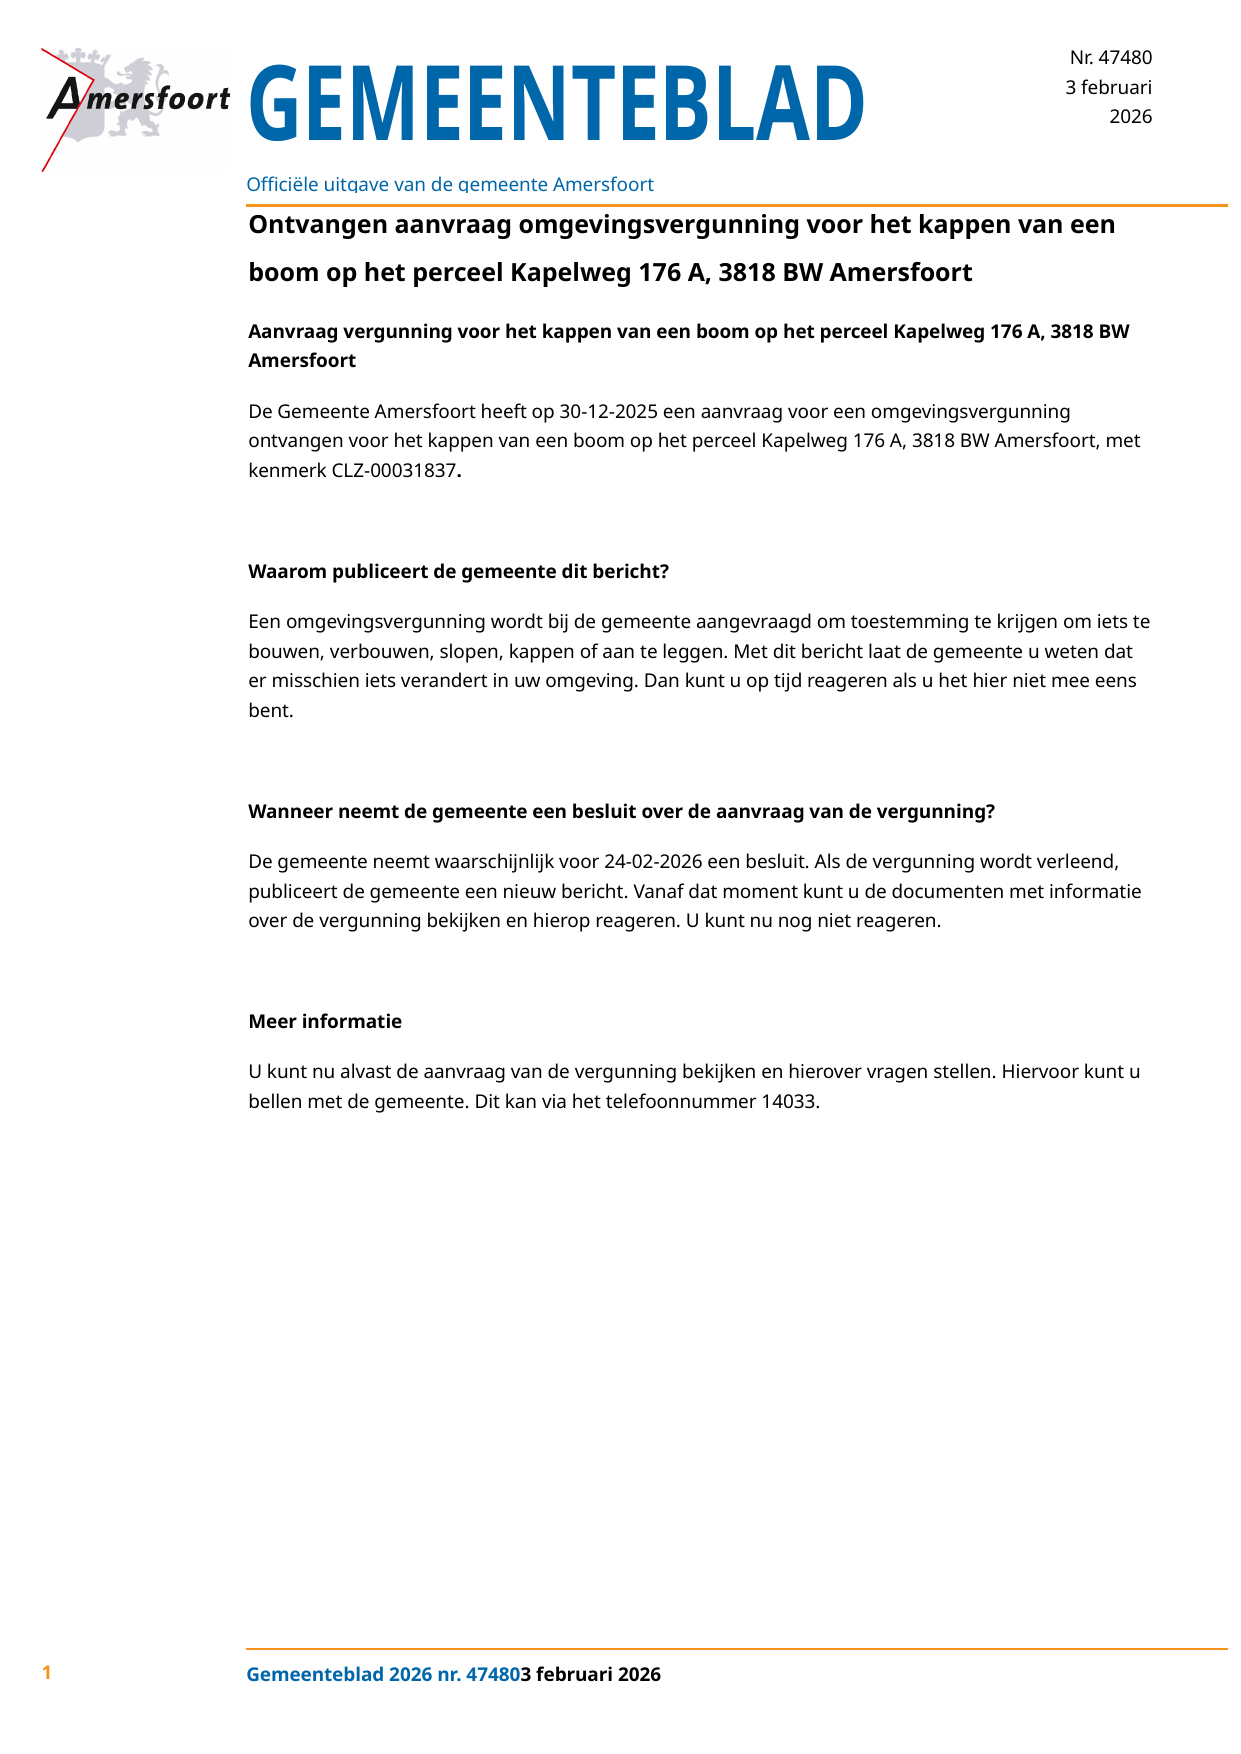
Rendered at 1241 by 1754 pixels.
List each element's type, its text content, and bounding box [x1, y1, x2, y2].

text Aanvraag vergunning voor het kappen van een boom op het perceel Kapelweg 176 A, 3818 BW Amersfoort [248, 318, 1152, 373]
text Meer informatie [248, 1008, 1152, 1034]
text Ontvangen aanvraag omgevingsvergunning voor het kappen van een boom op het perceel Kapelweg 176 A, 3818 BW Amersfoort [248, 207, 1152, 288]
text Waarom publiceert de gemeente dit bericht? [248, 558, 1152, 584]
text U kunt nu alvast de aanvraag van de vergunning bekijken en hierover vragen stellen. Hiervoor kunt u bellen met de gemeente. Dit kan via het telefoonnummer 14033. [248, 1059, 1152, 1114]
text De gemeente neemt waarschijnlijk voor 24-02-2026 een besluit. Als de vergunning wordt verleend, publiceert de gemeente een nieuw bericht. Vanaf dat moment kunt u de documenten met informatie over de vergunning bekijken en hierop reageren. U kunt nu nog niet reageren. [248, 848, 1152, 933]
picture [41, 47, 231, 172]
text Wanneer neemt de gemeente een besluit over de aanvraag van de vergunning? [248, 798, 1152, 824]
text Een omgevingsvergunning wordt bij de gemeente aangevraagd om toestemming te krijgen om iets te bouwen, verbouwen, slopen, kappen of aan te leggen. Met dit bericht laat de gemeente u weten dat er misschien iets verandert in uw omgeving. Dan kunt u op tijd reageren als u het hier niet mee eens bent. [248, 608, 1152, 723]
text De Gemeente Amersfoort heeft op 30-12-2025 een aanvraag voor een omgevingsvergunning ontvangen voor het kappen van een boom op het perceel Kapelweg 176 A, 3818 BW Amersfoort, met kenmerk CLZ-00031837. [248, 398, 1152, 483]
